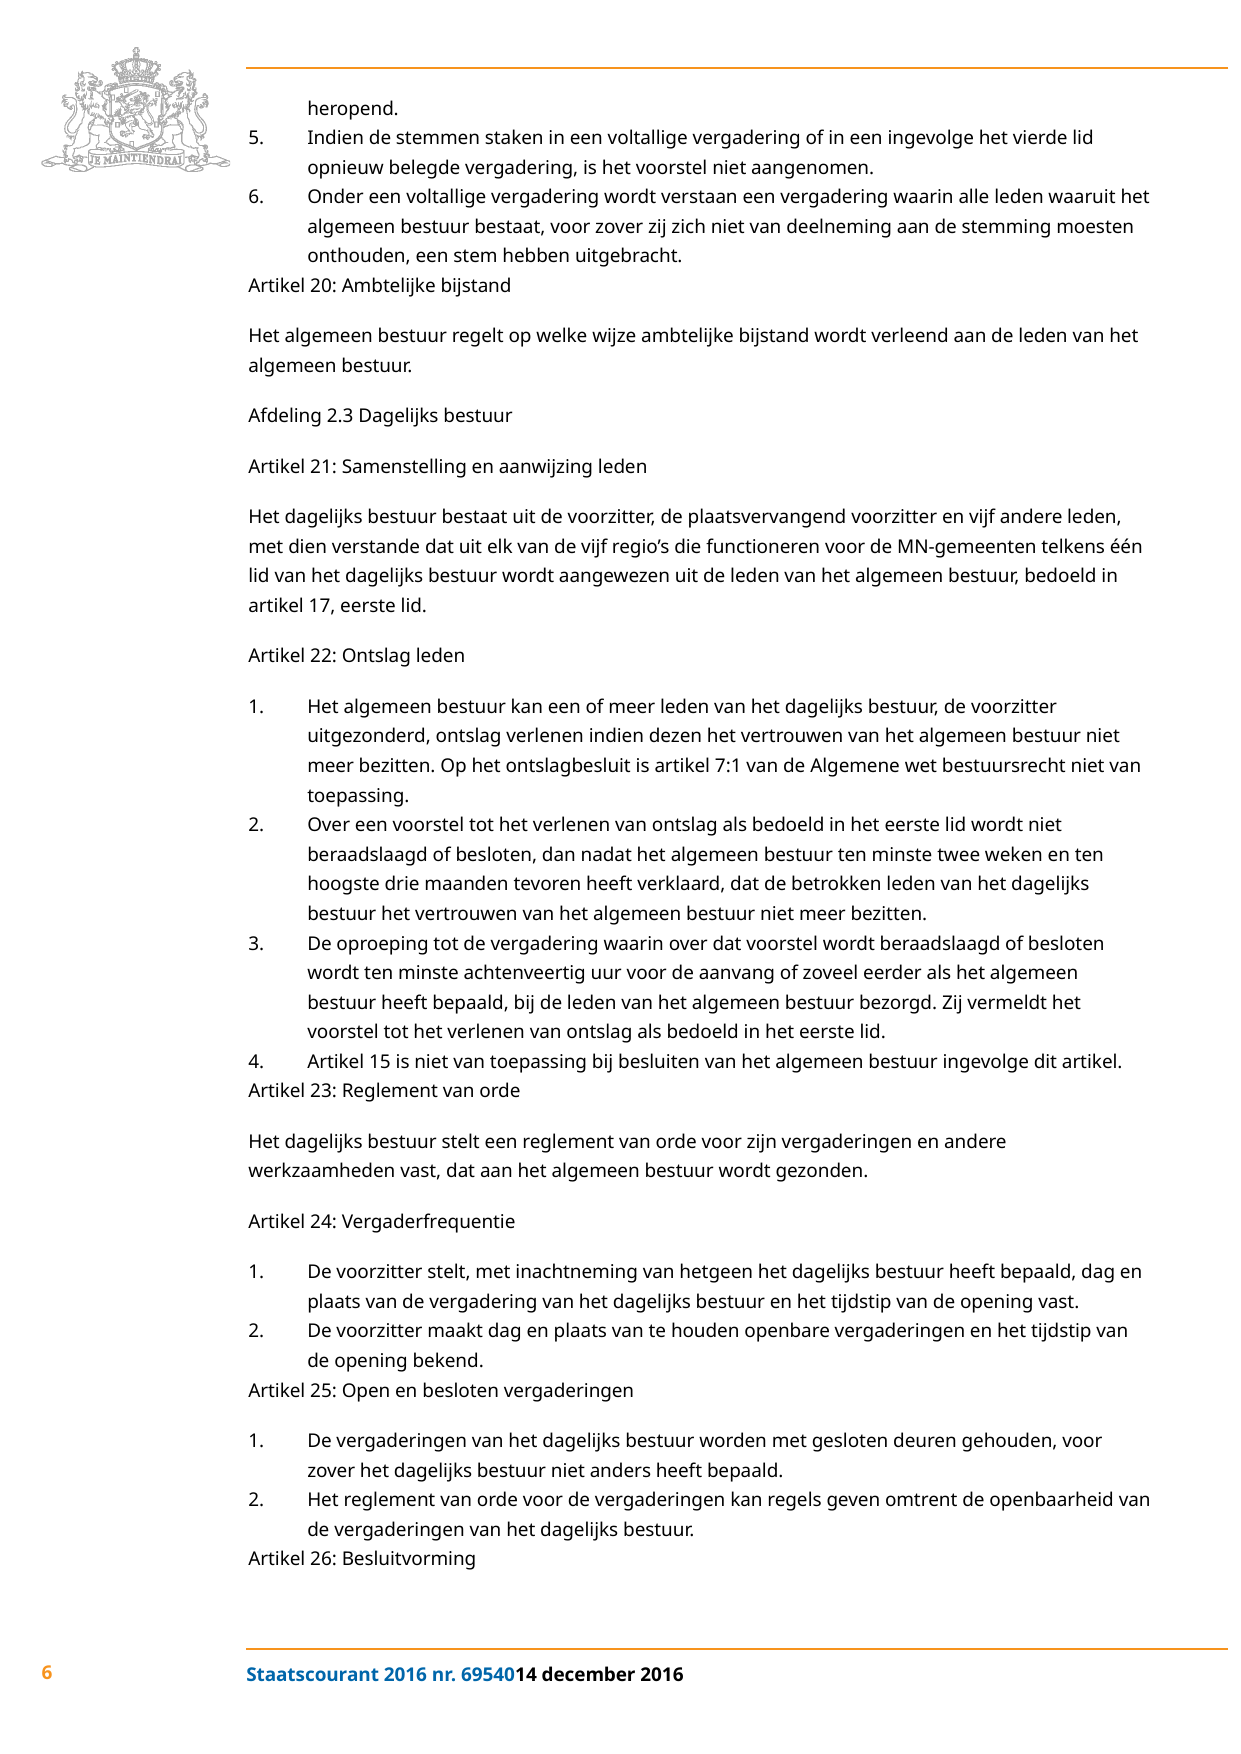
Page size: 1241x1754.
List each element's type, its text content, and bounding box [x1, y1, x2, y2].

list De voorzitter stelt, met inachtneming van hetgeen het dagelijks bestuur heeft bepaald, dag en plaats van de vergadering van het dagelijks bestuur en het tijdstip van de opening vast. [248, 1258, 1152, 1314]
list De vergaderingen van het dagelijks bestuur worden met gesloten deuren gehouden, voor zover het dagelijks bestuur niet anders heeft bepaald. [248, 1427, 1152, 1483]
text Afdeling 2.3 Dagelijks bestuur [248, 403, 1152, 428]
text Het dagelijks bestuur stelt een reglement van orde voor zijn vergaderingen en andere werkzaamheden vast, dat aan het algemeen bestuur wordt gezonden. [248, 1128, 1152, 1183]
text Artikel 20: Ambtelijke bijstand [248, 272, 1152, 298]
text Het algemeen bestuur regelt op welke wijze ambtelijke bijstand wordt verleend aan de leden van het algemeen bestuur. [248, 323, 1152, 378]
list Artikel 15 is niet van toepassing bij besluiten van het algemeen bestuur ingevolge dit artikel. [248, 1048, 1152, 1074]
text Artikel 24: Vergaderfrequentie [248, 1208, 1152, 1234]
text Artikel 22: Ontslag leden [248, 643, 1152, 668]
text Artikel 21: Samenstelling en aanwijzing leden [248, 453, 1152, 479]
text Artikel 25: Open en besloten vergaderingen [248, 1377, 1152, 1403]
text Artikel 26: Besluitvorming [248, 1546, 1152, 1571]
list Over een voorstel tot het verlenen van ontslag als bedoeld in het eerste lid wordt niet beraadslaagd of besloten, dan nadat het algemeen bestuur ten minste twee weken en ten hoogste drie maanden tevoren heeft verklaard, dat de betrokken leden van het dagelijks bestuur het vertrouwen van het algemeen bestuur niet meer bezitten. [248, 811, 1152, 926]
list Het reglement van orde voor de vergaderingen kan regels geven omtrent de openbaarheid van de vergaderingen van het dagelijks bestuur. [248, 1486, 1152, 1542]
picture [41, 47, 231, 172]
list De voorzitter maakt dag en plaats van te houden openbare vergaderingen en het tijdstip van de opening bekend. [248, 1318, 1152, 1373]
list De oproeping tot de vergadering waarin over dat voorstel wordt beraadslaagd of besloten wordt ten minste achtenveertig uur voor de aanvang of zoveel eerder als het algemeen bestuur heeft bepaald, bij de leden van het algemeen bestuur bezorgd. Zij vermeldt het voorstel tot het verlenen van ontslag als bedoeld in het eerste lid. [248, 930, 1152, 1044]
text Het dagelijks bestuur bestaat uit de voorzitter, de plaatsvervangend voorzitter en vijf andere leden, met dien verstande dat uit elk van de vijf regio’s die functioneren voor de MN-gemeenten telkens één lid van het dagelijks bestuur wordt aangewezen uit de leden van het algemeen bestuur, bedoeld in artikel 17, eerste lid. [248, 503, 1152, 618]
list Onder een voltallige vergadering wordt verstaan een vergadering waarin alle leden waaruit het algemeen bestuur bestaat, voor zover zij zich niet van deelneming aan de stemming moesten onthouden, een stem hebben uitgebracht. [248, 183, 1152, 268]
text Artikel 23: Reglement van orde [248, 1078, 1152, 1103]
list Het algemeen bestuur kan een of meer leden van het dagelijks bestuur, de voorzitter uitgezonderd, ontslag verlenen indien dezen het vertrouwen van het algemeen bestuur niet meer bezitten. Op het ontslagbesluit is artikel 7:1 van de Algemene wet bestuursrecht niet van toepassing. [248, 693, 1152, 808]
list heropend. [248, 95, 1152, 121]
list Indien de stemmen staken in een voltallige vergadering of in een ingevolge het vierde lid opnieuw belegde vergadering, is het voorstel niet aangenomen. [248, 124, 1152, 180]
